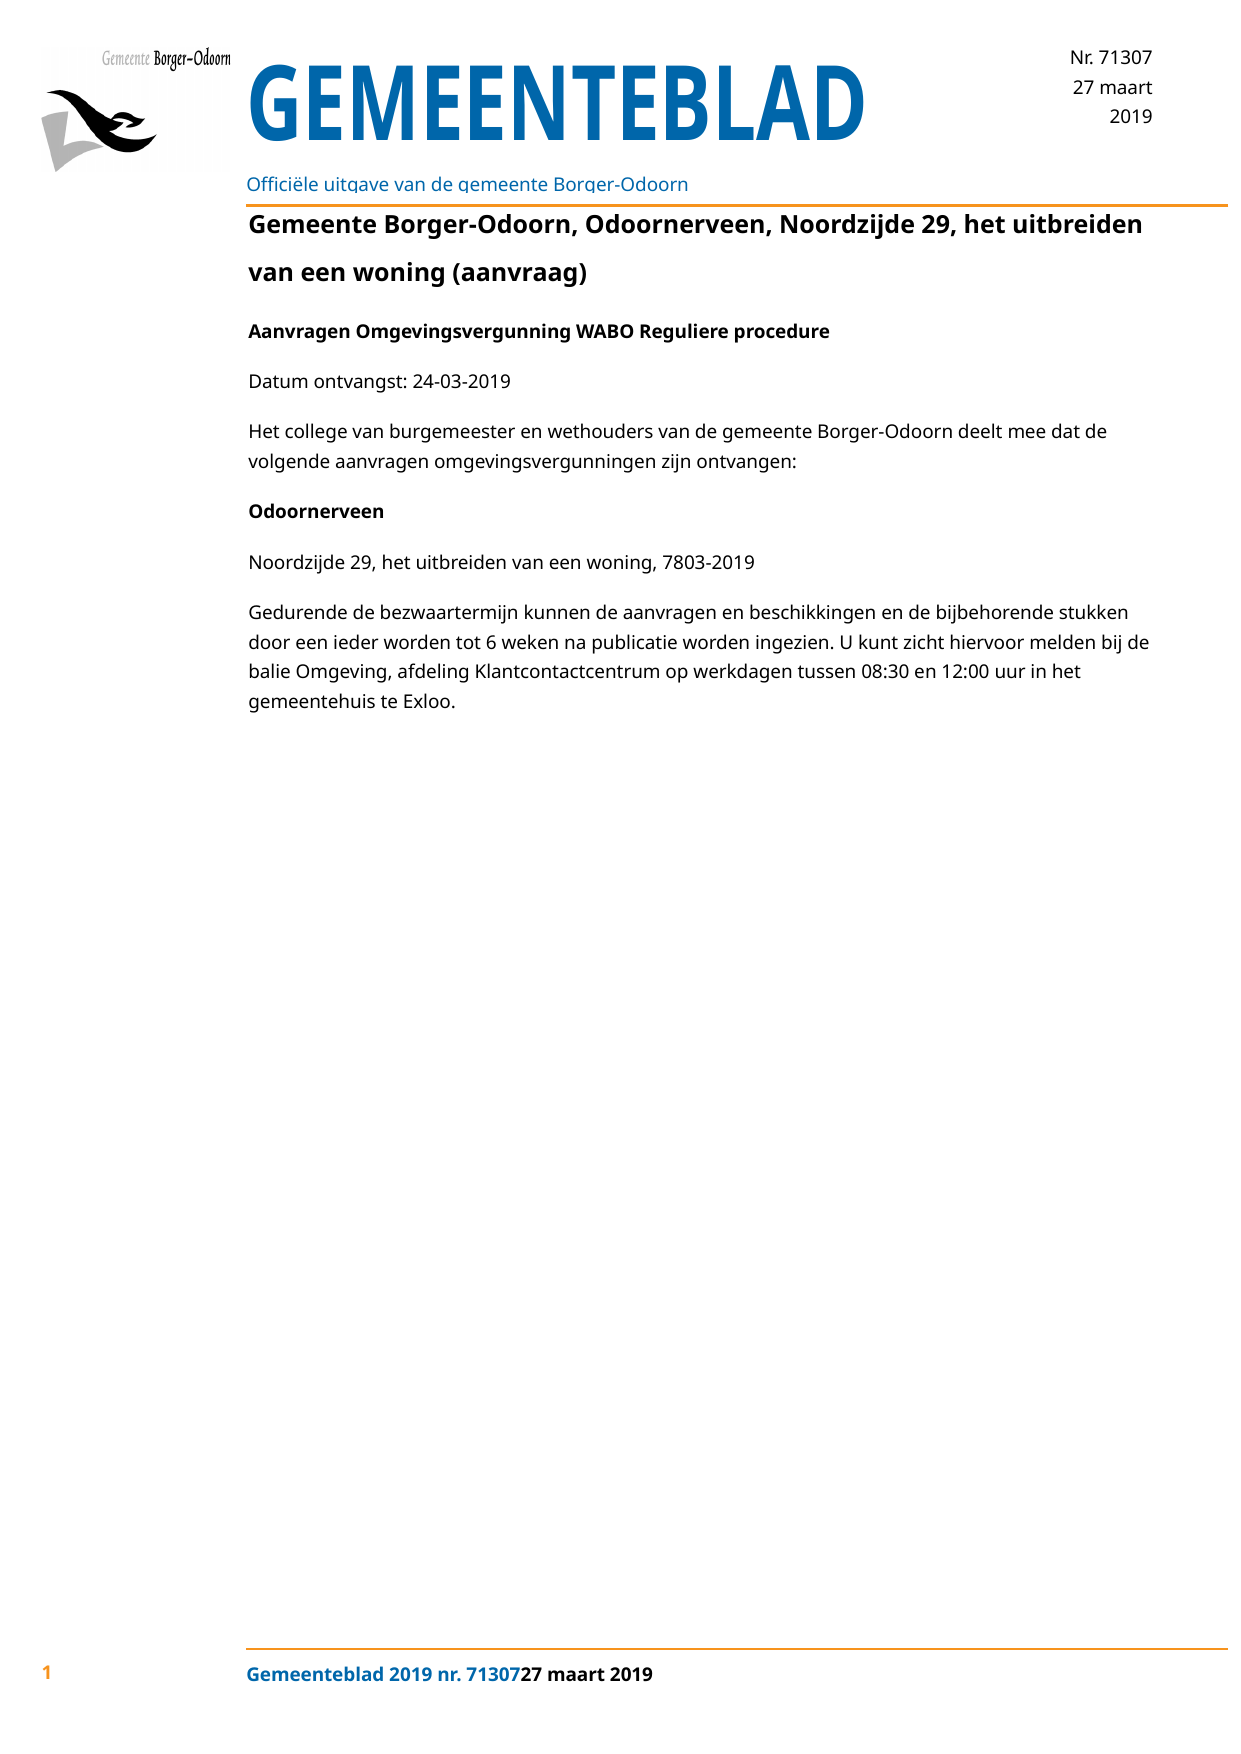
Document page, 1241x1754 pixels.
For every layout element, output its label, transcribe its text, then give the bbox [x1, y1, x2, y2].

text Datum ontvangst: 24-03-2019 [248, 368, 1152, 394]
text Noordzijde 29, het uitbreiden van een woning, 7803-2019 [248, 549, 1152, 575]
text Aanvragen Omgevingsvergunning WABO Reguliere procedure [248, 318, 1152, 344]
text Het college van burgemeester en wethouders van de gemeente Borger-Odoorn deelt mee dat de volgende aanvragen omgevingsvergunningen zijn ontvangen: [248, 419, 1152, 474]
picture [41, 47, 231, 172]
text Gemeente Borger-Odoorn, Odoornerveen, Noordzijde 29, het uitbreiden van een woning (aanvraag) [248, 207, 1152, 288]
text Odoornerveen [248, 499, 1152, 524]
text Gedurende de bezwaartermijn kunnen de aanvragen en beschikkingen en de bijbehorende stukken door een ieder worden tot 6 weken na publicatie worden ingezien. U kunt zicht hiervoor melden bij de balie Omgeving, afdeling Klantcontactcentrum op werkdagen tussen 08:30 en 12:00 uur in het gemeentehuis te Exloo. [248, 599, 1152, 714]
